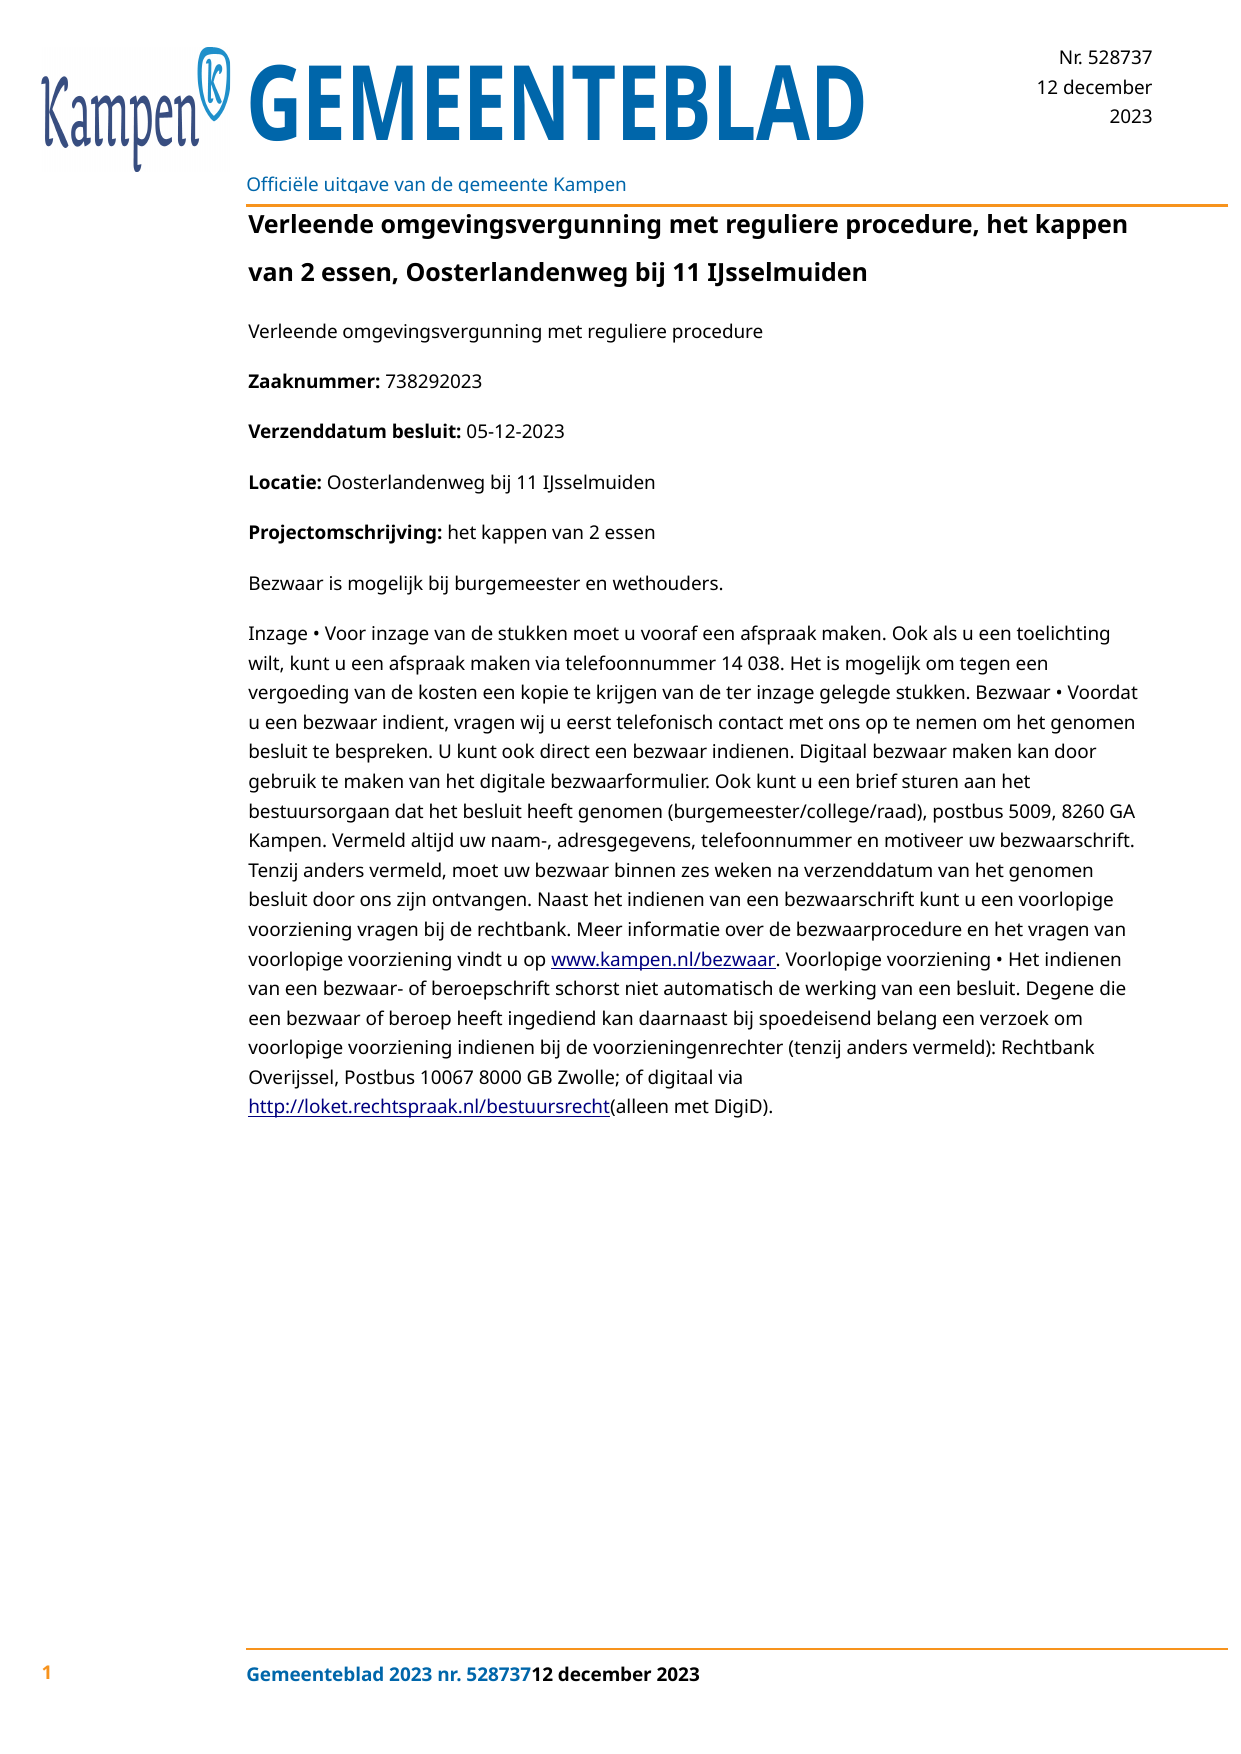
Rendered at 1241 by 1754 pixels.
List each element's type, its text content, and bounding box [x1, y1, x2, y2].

text Bezwaar is mogelijk bij burgemeester en wethouders. [248, 570, 1152, 596]
text Verleende omgevingsvergunning met reguliere procedure [248, 318, 1152, 344]
picture [41, 47, 231, 172]
text Locatie: Oosterlandenweg bij 11 IJsselmuiden [248, 469, 1152, 495]
text Inzage • Voor inzage van de stukken moet u vooraf een afspraak maken. Ook als u een toelichting wilt, kunt u een afspraak maken via telefoonnummer 14 038. Het is mogelijk om tegen een vergoeding van de kosten een kopie te krijgen van de ter inzage gelegde stukken. Bezwaar • Voordat u een bezwaar indient, vragen wij u eerst telefonisch contact met ons op te nemen om het genomen besluit te bespreken. U kunt ook direct een bezwaar indienen. Digitaal bezwaar maken kan door gebruik te maken van het digitale bezwaarformulier. Ook kunt u een brief sturen aan het bestuursorgaan dat het besluit heeft genomen (burgemeester/college/raad), postbus 5009, 8260 GA Kampen. Vermeld altijd uw naam-, adresgegevens, telefoonnummer en motiveer uw bezwaarschrift. Tenzij anders vermeld, moet uw bezwaar binnen zes weken na verzenddatum van het genomen besluit door ons zijn ontvangen. Naast het indienen van een bezwaarschrift kunt u een voorlopige voorziening vragen bij de rechtbank. Meer informatie over de bezwaarprocedure en het vragen van voorlopige voorziening vindt u op www.kampen.nl/bezwaar. Voorlopige voorziening • Het indienen van een bezwaar- of beroepschrift schorst niet automatisch de werking van een besluit. Degene die een bezwaar of beroep heeft ingediend kan daarnaast bij spoedeisend belang een verzoek om voorlopige voorziening indienen bij de voorzieningenrechter (tenzij anders vermeld): Rechtbank Overijssel, Postbus 10067 8000 GB Zwolle; of digitaal via http://loket.rechtspraak.nl/bestuursrecht(alleen met DigiD). [248, 620, 1152, 1119]
text Zaaknummer: 738292023 [248, 368, 1152, 394]
text Verzenddatum besluit: 05-12-2023 [248, 419, 1152, 444]
text Projectomschrijving: het kappen van 2 essen [248, 519, 1152, 545]
text Verleende omgevingsvergunning met reguliere procedure, het kappen van 2 essen, Oosterlandenweg bij 11 IJsselmuiden [248, 207, 1152, 288]
